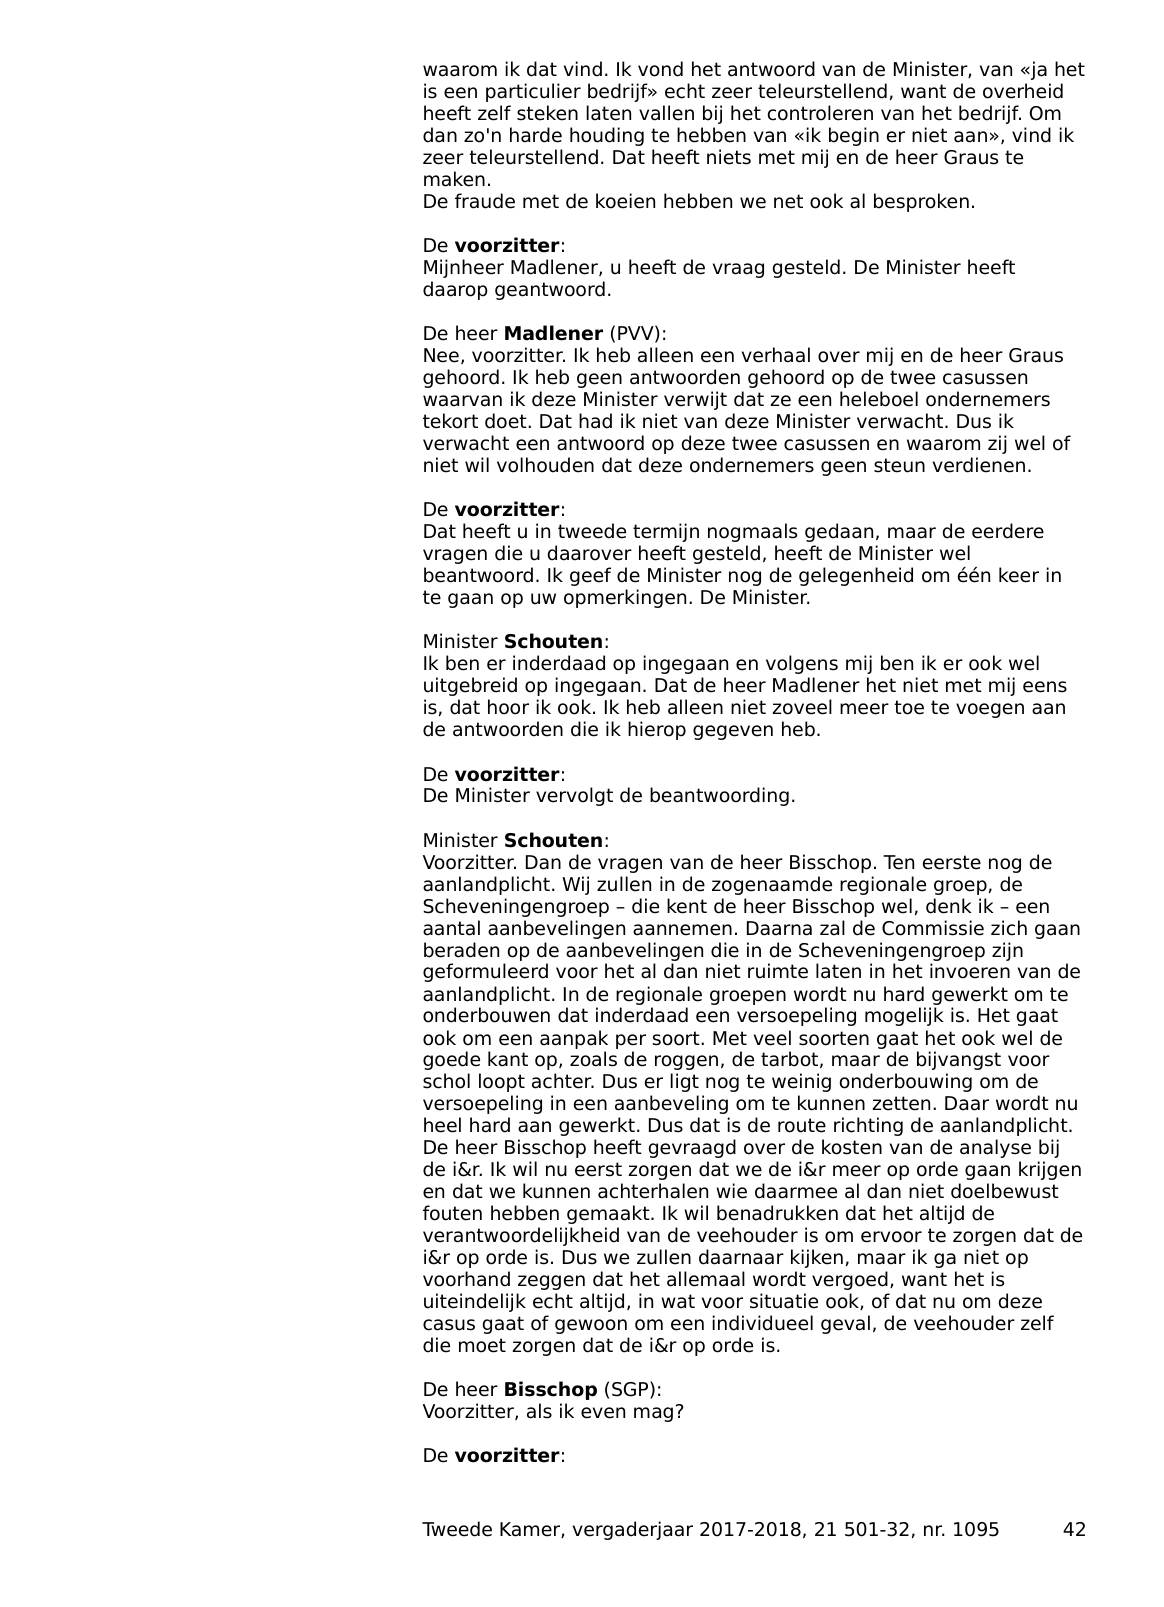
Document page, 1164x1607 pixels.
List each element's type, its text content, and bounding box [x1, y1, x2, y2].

text Ik ben er inderdaad op ingegaan en volgens mij ben ik er ook wel uitgebreid op ingegaan. Dat de heer Madlener het niet met mij eens is, dat hoor ik ook. Ik heb alleen niet zoveel meer toe te voegen aan de antwoorden die ik hierop gegeven heb. [422, 653, 1087, 741]
text Dat heeft u in tweede termijn nogmaals gedaan, maar de eerdere vragen die u daarover heeft gesteld, heeft de Minister wel beantwoord. Ik geef de Minister nog de gelegenheid om één keer in te gaan op uw opmerkingen. De Minister. [422, 521, 1087, 609]
text De heer Bisschop (SGP): [422, 1379, 1087, 1401]
text Voorzitter. Dan de vragen van de heer Bisschop. Ten eerste nog de aanlandplicht. Wij zullen in de zogenaamde regionale groep, de Scheveningengroep – die kent de heer Bisschop wel, denk ik – een aantal aanbevelingen aannemen. Daarna zal de Commissie zich gaan beraden op de aanbevelingen die in de Scheveningengroep zijn geformuleerd voor het al dan niet ruimte laten in het invoeren van de aanlandplicht. In de regionale groepen wordt nu hard gewerkt om te onderbouwen dat inderdaad een versoepeling mogelijk is. Het gaat ook om een aanpak per soort. Met veel soorten gaat het ook wel de goede kant op, zoals de roggen, de tarbot, maar de bijvangst voor schol loopt achter. Dus er ligt nog te weinig onderbouwing om de versoepeling in een aanbeveling om te kunnen zetten. Daar wordt nu heel hard aan gewerkt. Dus dat is de route richting de aanlandplicht. [422, 852, 1087, 1137]
text De voorzitter: [422, 499, 1087, 521]
text De voorzitter: [422, 235, 1087, 257]
text Mijnheer Madlener, u heeft de vraag gesteld. De Minister heeft daarop geantwoord. [422, 257, 1087, 301]
text De fraude met de koeien hebben we net ook al besproken. [422, 191, 1087, 213]
text De voorzitter: [422, 1445, 1087, 1467]
text De heer Madlener (PVV): [422, 323, 1087, 345]
text De Minister vervolgt de beantwoording. [422, 785, 1087, 807]
text waarom ik dat vind. Ik vond het antwoord van de Minister, van «ja het is een particulier bedrijf» echt zeer teleurstellend, want de overheid heeft zelf steken laten vallen bij het controleren van het bedrijf. Om dan zo'n harde houding te hebben van «ik begin er niet aan», vind ik zeer teleurstellend. Dat heeft niets met mij en de heer Graus te maken. [422, 59, 1087, 191]
text Voorzitter, als ik even mag? [422, 1401, 1087, 1423]
text De heer Bisschop heeft gevraagd over de kosten van de analyse bij de i&r. Ik wil nu eerst zorgen dat we de i&r meer op orde gaan krijgen en dat we kunnen achterhalen wie daarmee al dan niet doelbewust fouten hebben gemaakt. Ik wil benadrukken dat het altijd de verantwoordelijkheid van de veehouder is om ervoor te zorgen dat de i&r op orde is. Dus we zullen daarnaar kijken, maar ik ga niet op voorhand zeggen dat het allemaal wordt vergoed, want het is uiteindelijk echt altijd, in wat voor situatie ook, of dat nu om deze casus gaat of gewoon om een individueel geval, de veehouder zelf die moet zorgen dat de i&r op orde is. [422, 1137, 1087, 1357]
text Nee, voorzitter. Ik heb alleen een verhaal over mij en de heer Graus gehoord. Ik heb geen antwoorden gehoord op de twee casussen waarvan ik deze Minister verwijt dat ze een heleboel ondernemers tekort doet. Dat had ik niet van deze Minister verwacht. Dus ik verwacht een antwoord op deze twee casussen en waarom zij wel of niet wil volhouden dat deze ondernemers geen steun verdienen. [422, 345, 1087, 477]
text Minister Schouten: [422, 829, 1087, 852]
text Minister Schouten: [422, 631, 1087, 653]
text De voorzitter: [422, 763, 1087, 785]
